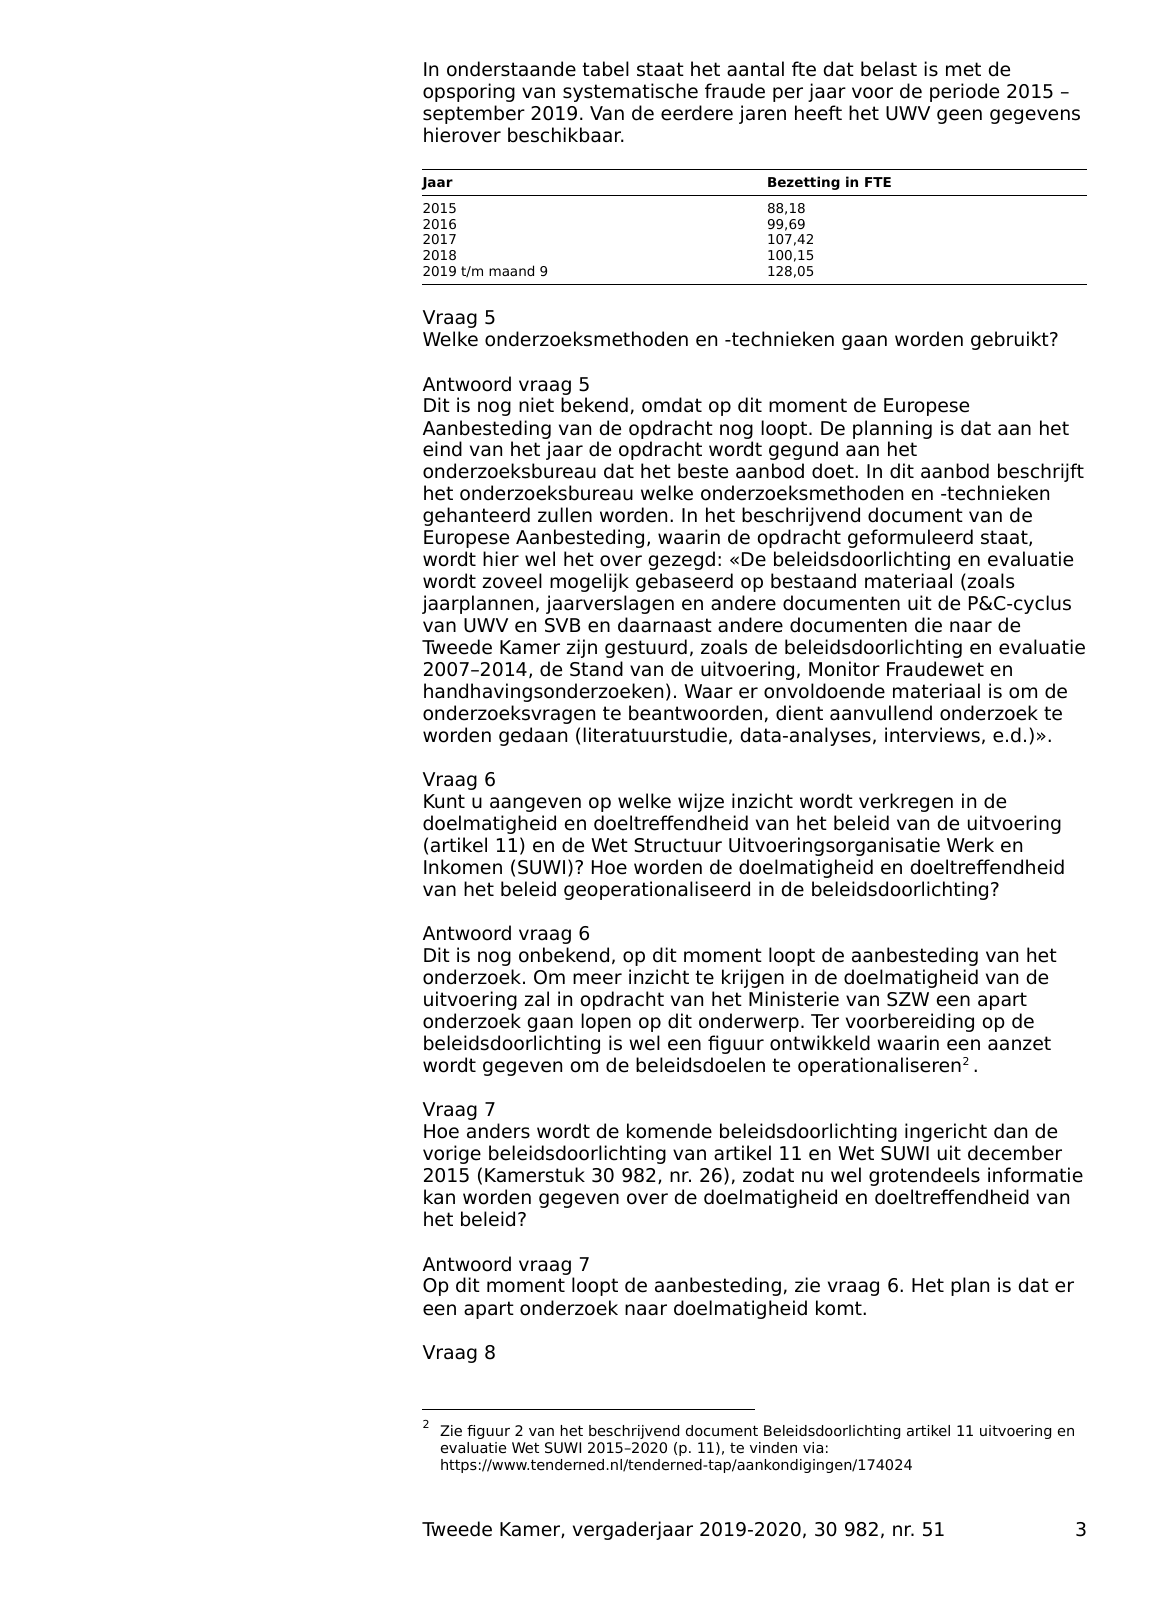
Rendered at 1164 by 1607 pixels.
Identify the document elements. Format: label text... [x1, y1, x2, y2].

table_header Bezetting in FTE [761, 170, 1087, 195]
table_cell 2015 [422, 196, 761, 216]
text Zie figuur 2 van het beschrijvend document Beleidsdoorlichting artikel 11 uitvoering en evaluatie Wet SUWI 2015–2020 (p. 11), te vinden via: https://www.tenderned.nl/tenderned-tap/aankondigingen/174024 [422, 1418, 1087, 1474]
text In onderstaande tabel staat het aantal fte dat belast is met de opsporing van systematische fraude per jaar voor de periode 2015 – september 2019. Van de eerdere jaren heeft het UWV geen gegevens hierover beschikbaar. [422, 59, 1087, 147]
table_cell 2017 [422, 232, 761, 248]
text Antwoord vraag 5 [422, 373, 1087, 395]
text Antwoord vraag 7 [422, 1253, 1087, 1275]
table_cell 88,18 [761, 196, 1087, 216]
table_cell 2019 t/m maand 9 [422, 264, 761, 284]
text Dit is nog niet bekend, omdat op dit moment de Europese Aanbesteding van de opdracht nog loopt. De planning is dat aan het eind van het jaar de opdracht wordt gegund aan het onderzoeksbureau dat het beste aanbod doet. In dit aanbod beschrijft het onderzoeksbureau welke onderzoeksmethoden en -technieken gehanteerd zullen worden. In het beschrijvend document van de Europese Aanbesteding, waarin de opdracht geformuleerd staat, wordt hier wel het over gezegd: «De beleidsdoorlichting en evaluatie wordt zoveel mogelijk gebaseerd op bestaand materiaal (zoals jaarplannen, jaarverslagen en andere documenten uit de P&C-cyclus van UWV en SVB en daarnaast andere documenten die naar de Tweede Kamer zijn gestuurd, zoals de beleidsdoorlichting en evaluatie 2007–2014, de Stand van de uitvoering, Monitor Fraudewet en handhavingsonderzoeken). Waar er onvoldoende materiaal is om de onderzoeksvragen te beantwoorden, dient aanvullend onderzoek te worden gedaan (literatuurstudie, data-analyses, interviews, e.d.)». [422, 395, 1087, 747]
table_cell 100,15 [761, 248, 1087, 264]
text Vraag 8 [422, 1342, 1087, 1363]
text Vraag 6 [422, 769, 1087, 791]
text Welke onderzoeksmethoden en -technieken gaan worden gebruikt? [422, 329, 1087, 351]
text Kunt u aangeven op welke wijze inzicht wordt verkregen in de doelmatigheid en doeltreffendheid van het beleid van de uitvoering (artikel 11) en de Wet Structuur Uitvoeringsorganisatie Werk en Inkomen (SUWI)? Hoe worden de doelmatigheid en doeltreffendheid van het beleid geoperationaliseerd in de beleidsdoorlichting? [422, 791, 1087, 901]
table_cell 2016 [422, 216, 761, 232]
text Hoe anders wordt de komende beleidsdoorlichting ingericht dan de vorige beleidsdoorlichting van artikel 11 en Wet SUWI uit december 2015 (Kamerstuk 30 982, nr. 26), zodat nu wel grotendeels informatie kan worden gegeven over de doelmatigheid en doeltreffendheid van het beleid? [422, 1121, 1087, 1231]
text Dit is nog onbekend, op dit moment loopt de aanbesteding van het onderzoek. Om meer inzicht te krijgen in de doelmatigheid van de uitvoering zal in opdracht van het Ministerie van SZW een apart onderzoek gaan lopen op dit onderwerp. Ter voorbereiding op de beleidsdoorlichting is wel een figuur ontwikkeld waarin een aanzet wordt gegeven om de beleidsdoelen te operationaliseren. [422, 945, 1087, 1077]
table_cell 2018 [422, 248, 761, 264]
text Vraag 7 [422, 1099, 1087, 1121]
table_header Jaar [422, 170, 761, 195]
text Op dit moment loopt de aanbesteding, zie vraag 6. Het plan is dat er een apart onderzoek naar doelmatigheid komt. [422, 1275, 1087, 1319]
text Antwoord vraag 6 [422, 923, 1087, 945]
table_cell 99,69 [761, 216, 1087, 232]
text Vraag 5 [422, 307, 1087, 329]
table_cell 107,42 [761, 232, 1087, 248]
table_cell 128,05 [761, 264, 1087, 284]
